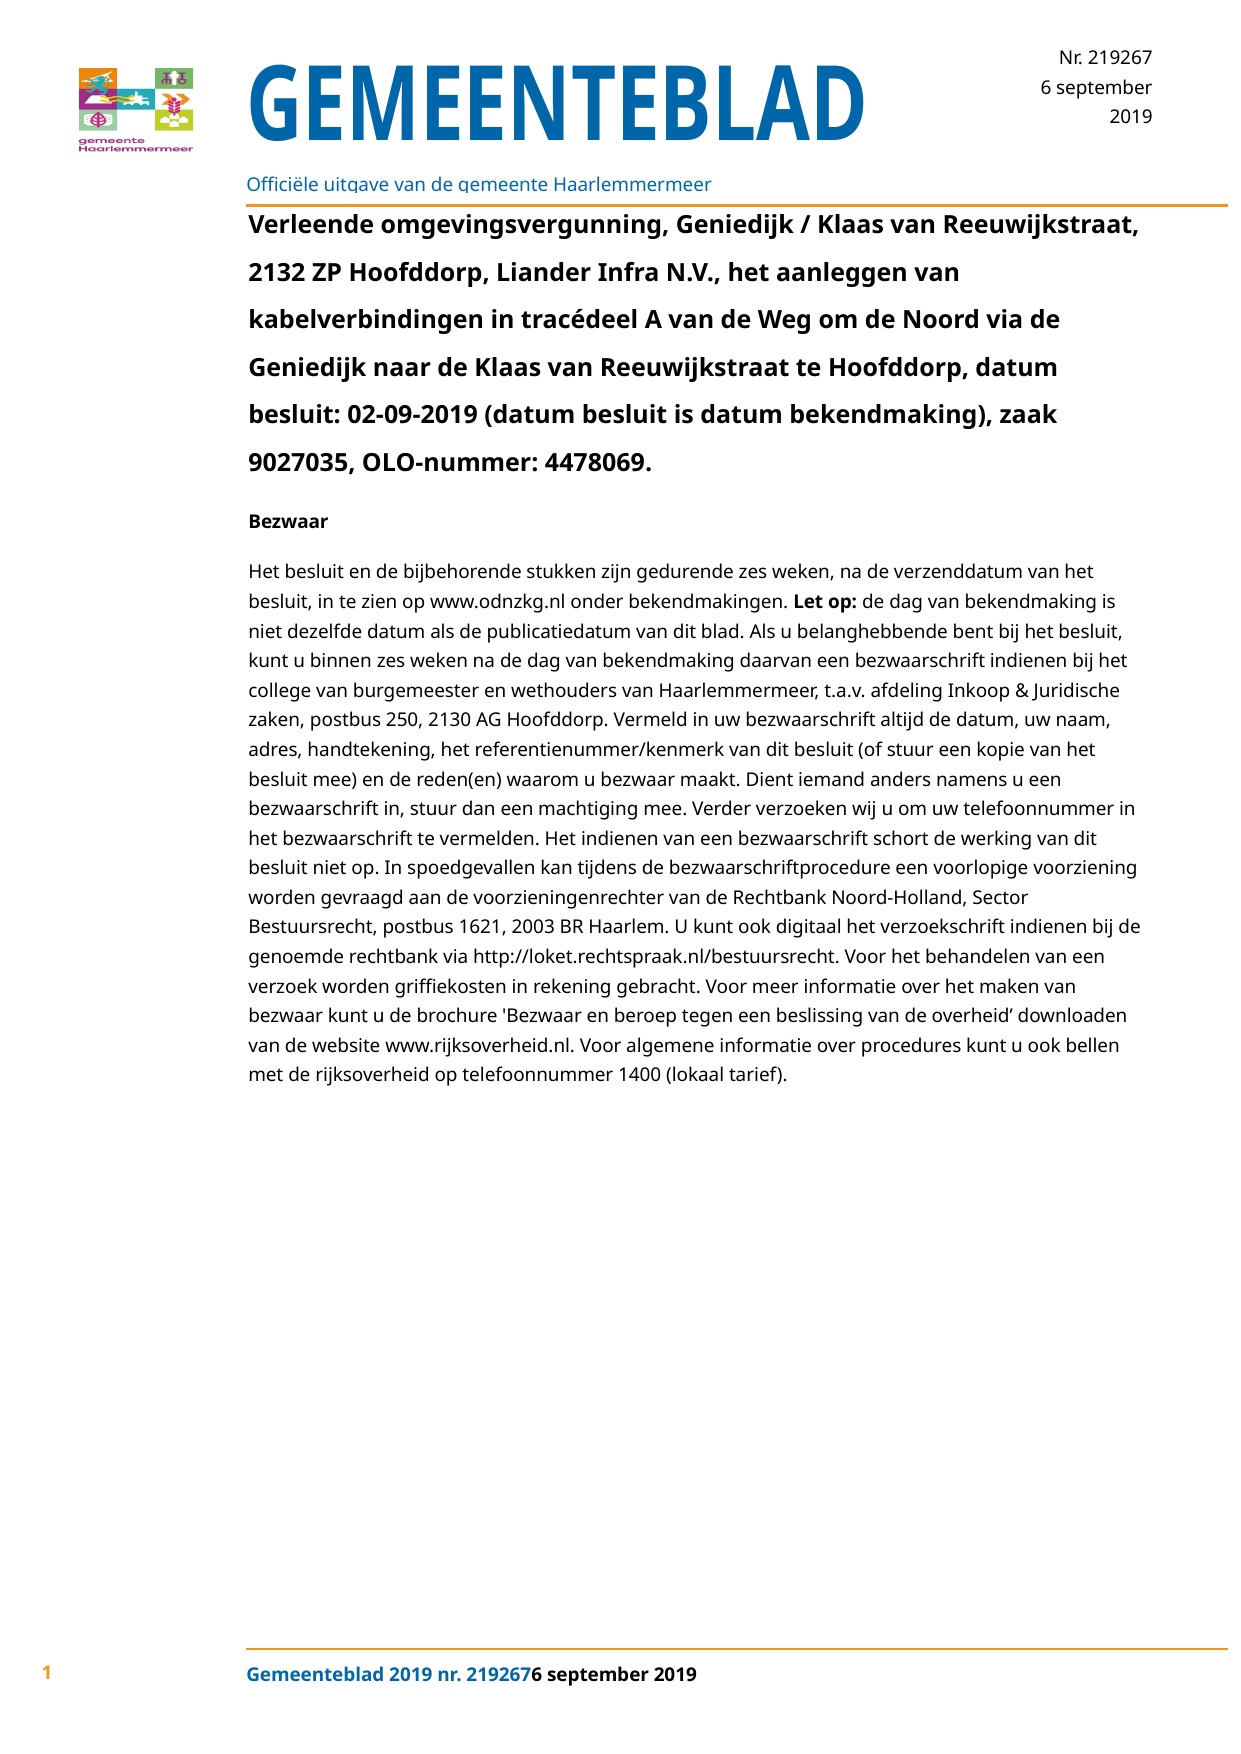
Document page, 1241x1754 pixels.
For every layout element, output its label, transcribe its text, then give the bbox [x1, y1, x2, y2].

text Bezwaar [248, 508, 1152, 534]
text Het besluit en de bijbehorende stukken zijn gedurende zes weken, na de verzenddatum van het besluit, in te zien op www.odnzkg.nl onder bekendmakingen. Let op: de dag van bekendmaking is niet dezelfde datum als de publicatiedatum van dit blad. Als u belanghebbende bent bij het besluit, kunt u binnen zes weken na de dag van bekendmaking daarvan een bezwaarschrift indienen bij het college van burgemeester en wethouders van Haarlemmermeer, t.a.v. afdeling Inkoop & Juridische zaken, postbus 250, 2130 AG Hoofddorp. Vermeld in uw bezwaarschrift altijd de datum, uw naam, adres, handtekening, het referentienummer/kenmerk van dit besluit (of stuur een kopie van het besluit mee) en de reden(en) waarom u bezwaar maakt. Dient iemand anders namens u een bezwaarschrift in, stuur dan een machtiging mee. Verder verzoeken wij u om uw telefoonnummer in het bezwaarschrift te vermelden. Het indienen van een bezwaarschrift schort de werking van dit besluit niet op. In spoedgevallen kan tijdens de bezwaarschriftprocedure een voorlopige voorziening worden gevraagd aan de voorzieningenrechter van de Rechtbank Noord-Holland, Sector Bestuursrecht, postbus 1621, 2003 BR Haarlem. U kunt ook digitaal het verzoekschrift indienen bij de genoemde rechtbank via http://loket.rechtspraak.nl/bestuursrecht. Voor het behandelen van een verzoek worden griffiekosten in rekening gebracht. Voor meer informatie over het maken van bezwaar kunt u de brochure 'Bezwaar en beroep tegen een beslissing van de overheid’ downloaden van de website www.rijksoverheid.nl. Voor algemene informatie over procedures kunt u ook bellen met de rijksoverheid op telefoonnummer 1400 (lokaal tarief). [248, 559, 1152, 1087]
text Verleende omgevingsvergunning, Geniedijk / Klaas van Reeuwijkstraat, 2132 ZP Hoofddorp, Liander Infra N.V., het aanleggen van kabelverbindingen in tracédeel A van de Weg om de Noord via de Geniedijk naar de Klaas van Reeuwijkstraat te Hoofddorp, datum besluit: 02-09-2019 (datum besluit is datum bekendmaking), zaak 9027035, OLO-nummer: 4478069. [248, 207, 1152, 479]
picture [41, 47, 231, 172]
